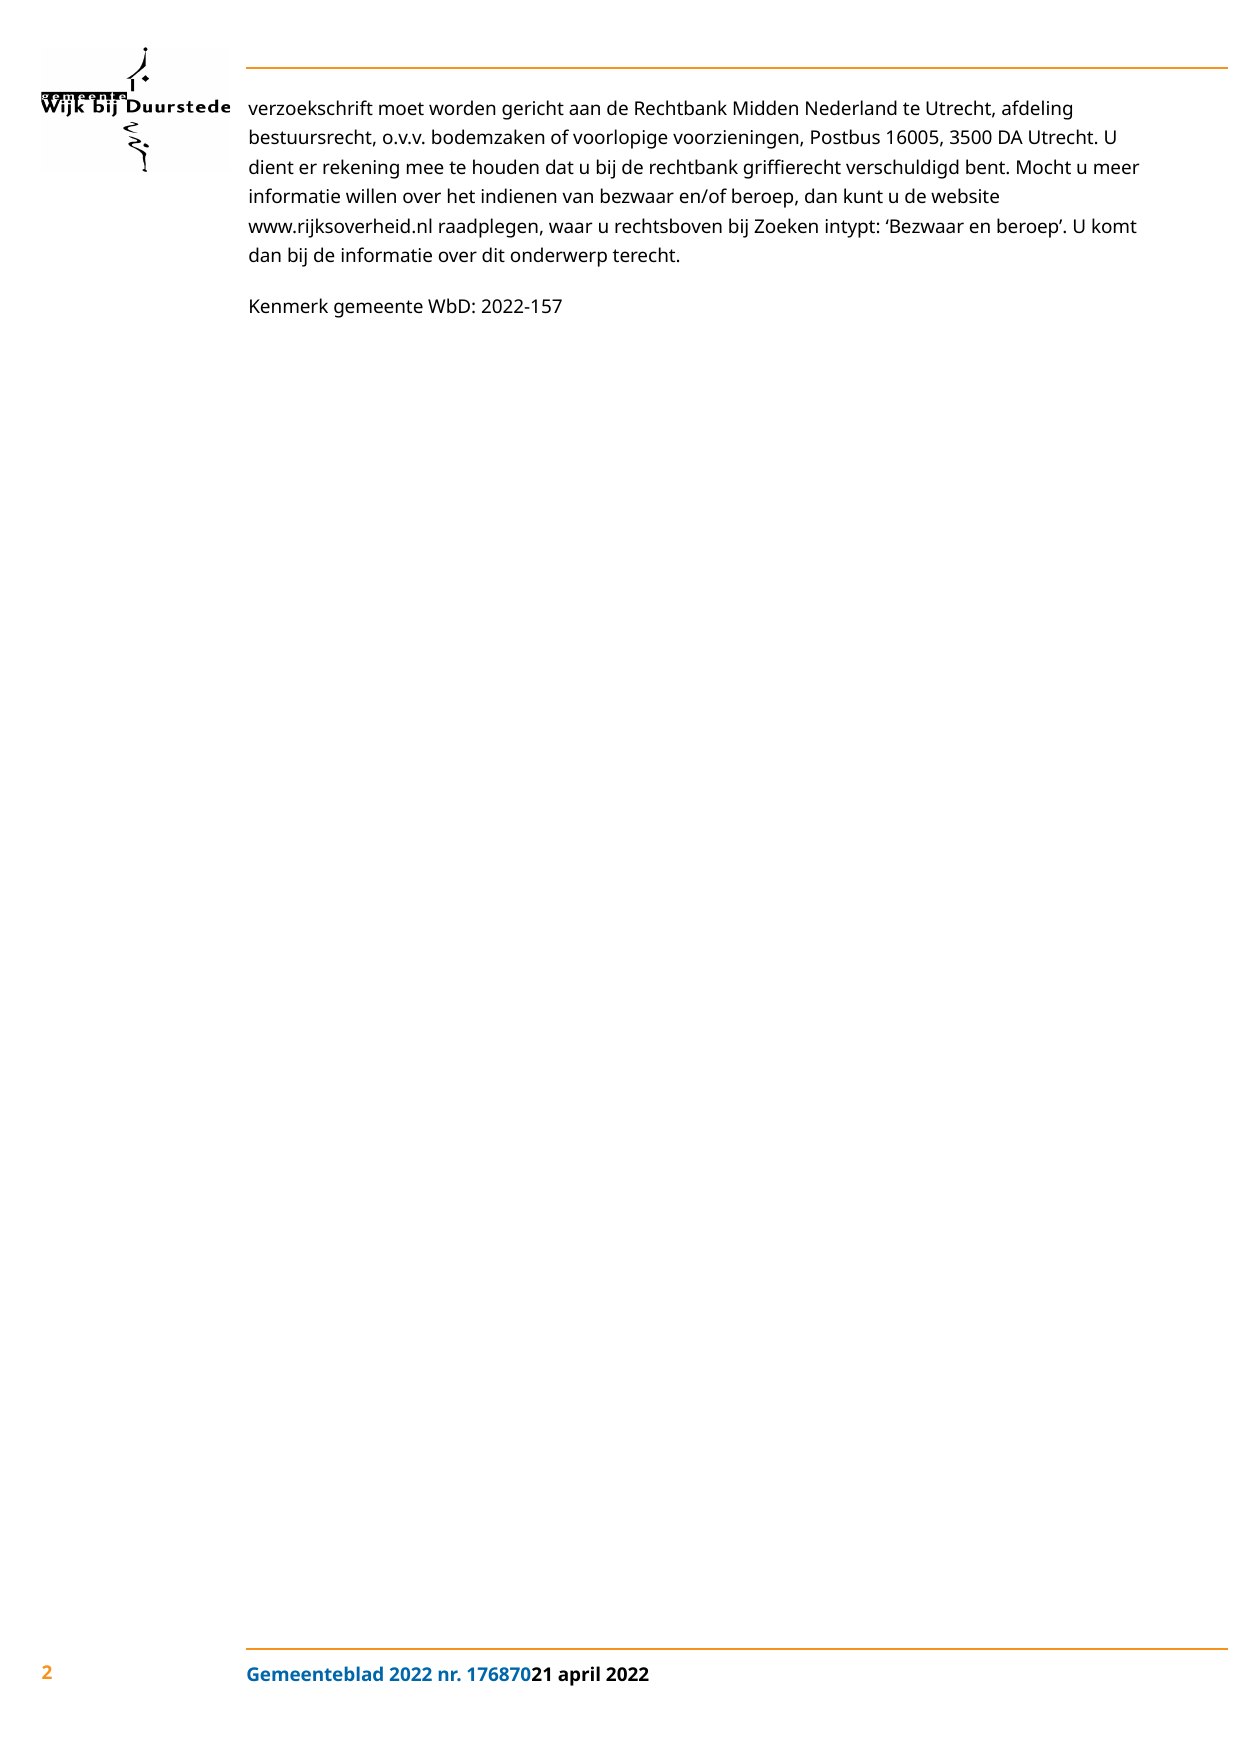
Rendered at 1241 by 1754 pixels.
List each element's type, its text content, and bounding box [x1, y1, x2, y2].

picture [41, 47, 231, 172]
text Kenmerk gemeente WbD: 2022-157 [248, 293, 1152, 319]
text verzoekschrift moet worden gericht aan de Rechtbank Midden Nederland te Utrecht, afdeling bestuursrecht, o.v.v. bodemzaken of voorlopige voorzieningen, Postbus 16005, 3500 DA Utrecht. U dient er rekening mee te houden dat u bij de rechtbank griffierecht verschuldigd bent. Mocht u meer informatie willen over het indienen van bezwaar en/of beroep, dan kunt u de website www.rijksoverheid.nl raadplegen, waar u rechtsboven bij Zoeken intypt: ‘Bezwaar en beroep’. U komt dan bij de informatie over dit onderwerp terecht. [248, 95, 1152, 268]
